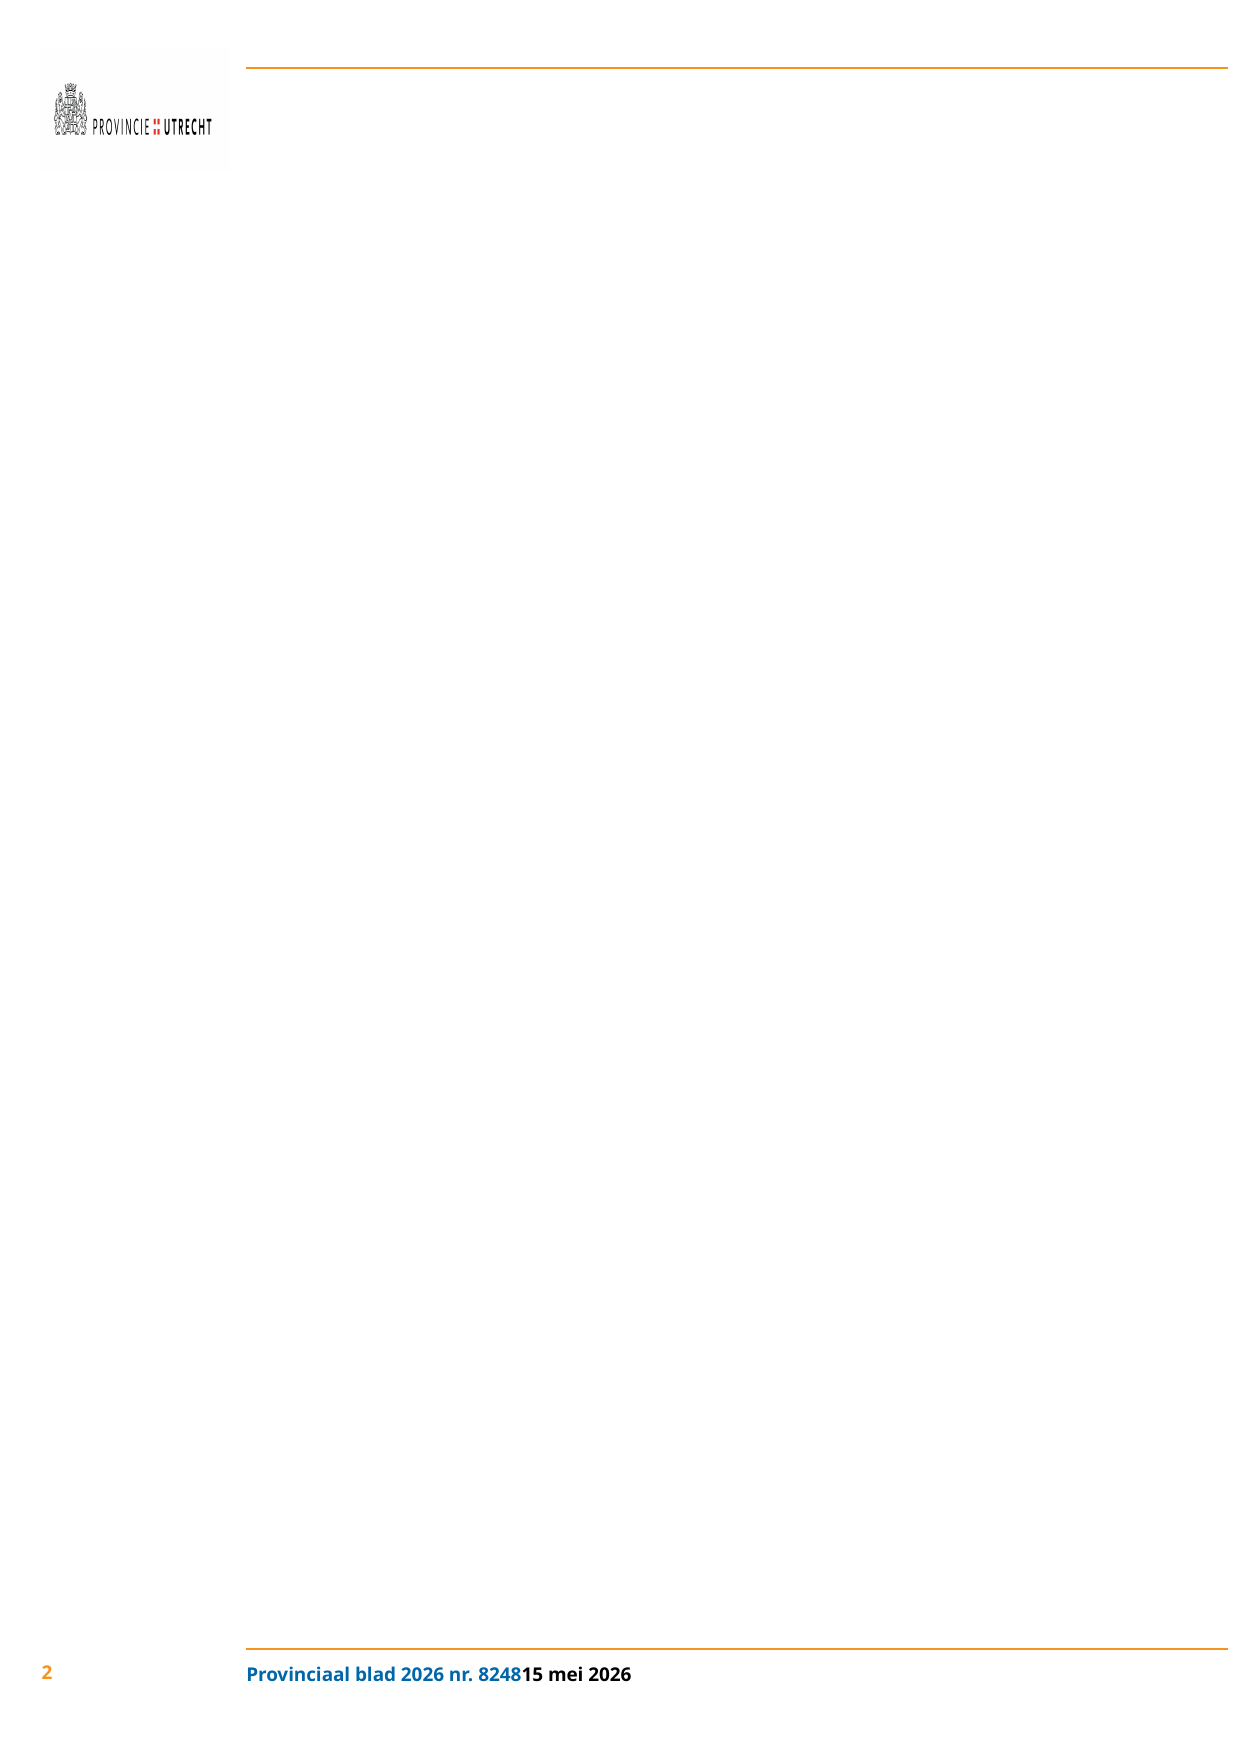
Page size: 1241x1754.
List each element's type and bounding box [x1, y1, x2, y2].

picture [41, 47, 231, 172]
